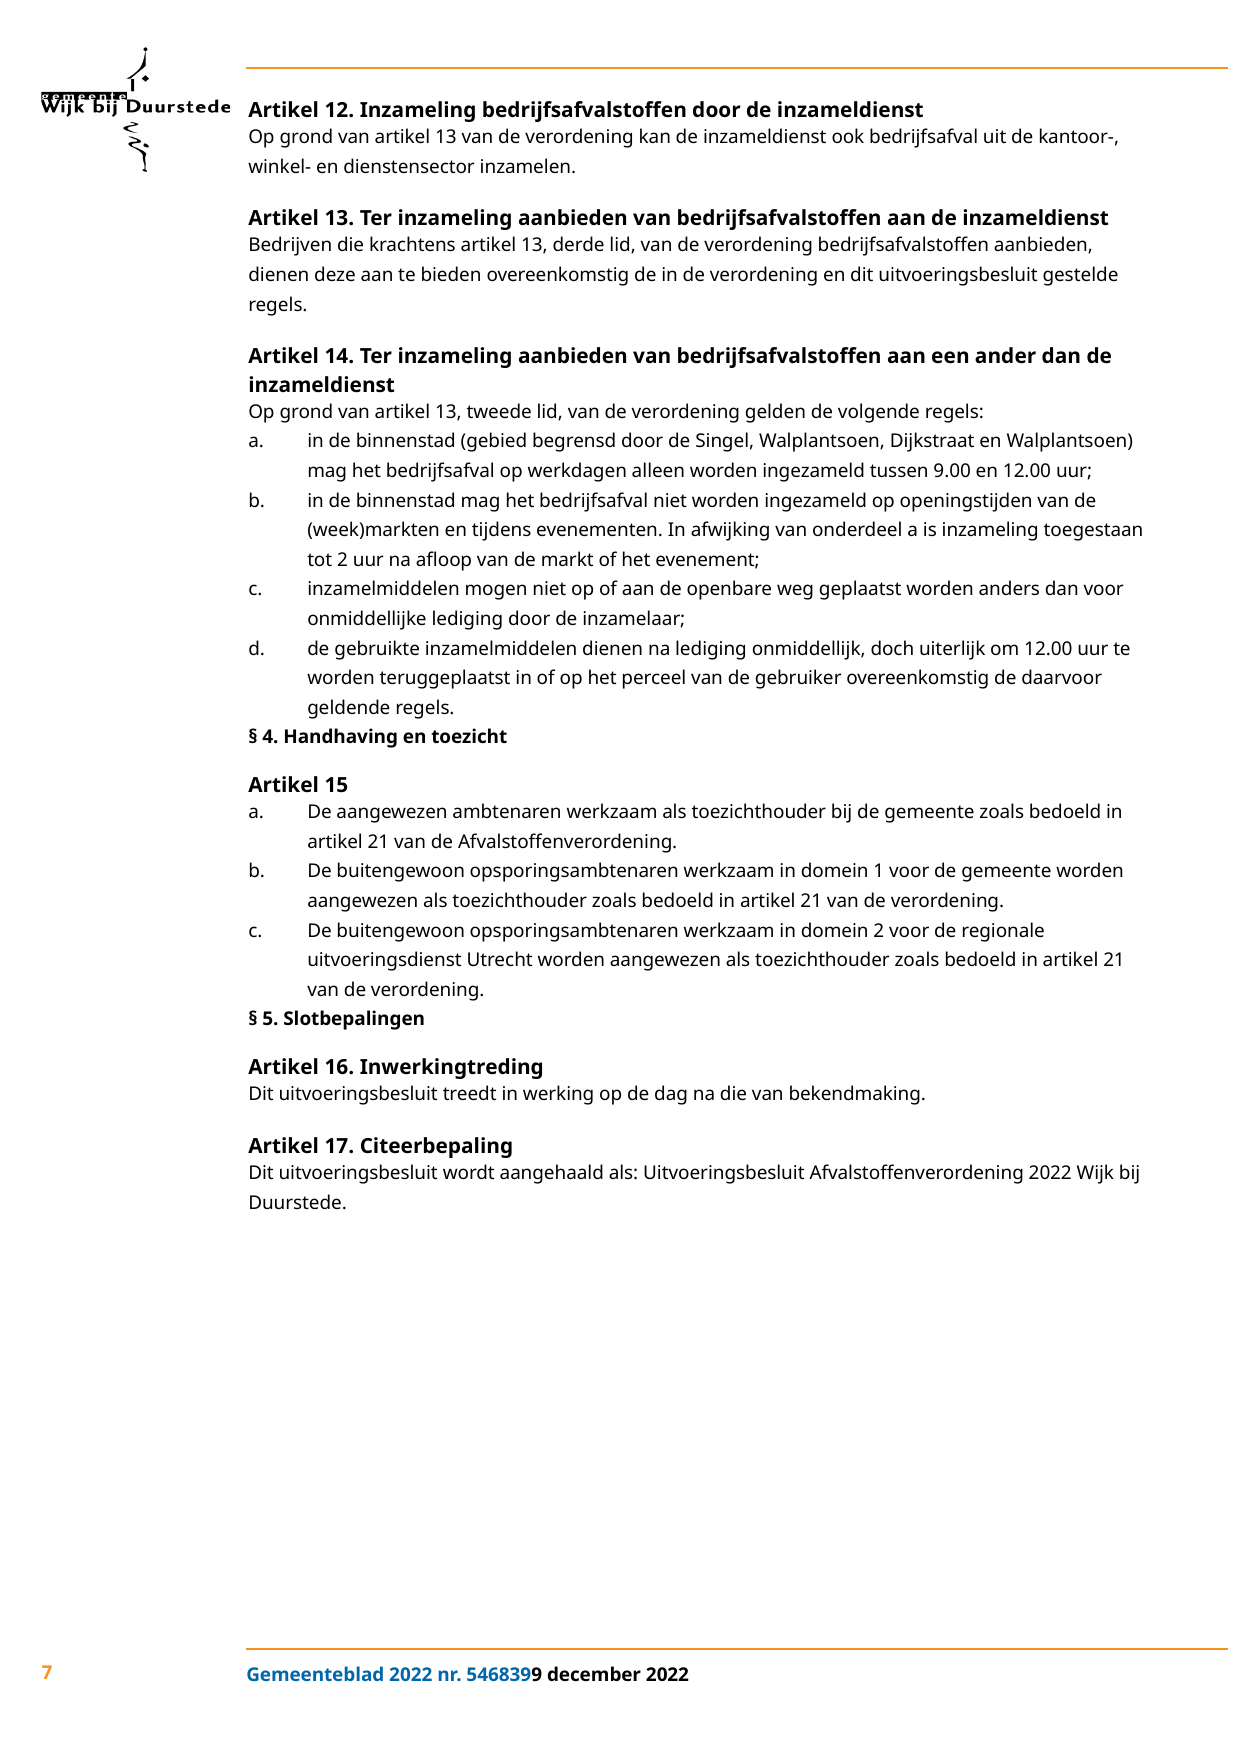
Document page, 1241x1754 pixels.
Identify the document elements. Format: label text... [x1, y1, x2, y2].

picture [41, 47, 231, 172]
text Artikel 16. Inwerkingtreding [248, 1052, 1152, 1081]
text § 5. Slotbepalingen [248, 1006, 1152, 1031]
text Artikel 14. Ter inzameling aanbieden van bedrijfsafvalstoffen aan een ander dan de inzameldienst [248, 341, 1152, 398]
list inzamelmiddelen mogen niet op of aan de openbare weg geplaatst worden anders dan voor onmiddellijke lediging door de inzamelaar; [248, 576, 1152, 631]
text § 4. Handhaving en toezicht [248, 723, 1152, 749]
text Dit uitvoeringsbesluit treedt in werking op de dag na die van bekendmaking. [248, 1081, 1152, 1106]
text Bedrijven die krachtens artikel 13, derde lid, van de verordening bedrijfsafvalstoffen aanbieden, dienen deze aan te bieden overeenkomstig de in de verordening en dit uitvoeringsbesluit gestelde regels. [248, 232, 1152, 317]
text Dit uitvoeringsbesluit wordt aangehaald als: Uitvoeringsbesluit Afvalstoffenverordening 2022 Wijk bij Duurstede. [248, 1159, 1152, 1215]
text Artikel 17. Citeerbepaling [248, 1131, 1152, 1159]
list in de binnenstad mag het bedrijfsafval niet worden ingezameld op openingstijden van de (week)markten en tijdens evenementen. In afwijking van onderdeel a is inzameling toegestaan tot 2 uur na afloop van de markt of het evenement; [248, 487, 1152, 572]
text Op grond van artikel 13 van de verordening kan de inzameldienst ook bedrijfsafval uit de kantoor-, winkel- en dienstensector inzamelen. [248, 123, 1152, 178]
list De buitengewoon opsporingsambtenaren werkzaam in domein 2 voor de regionale uitvoeringsdienst Utrecht worden aangewezen als toezichthouder zoals bedoeld in artikel 21 van de verordening. [248, 917, 1152, 1002]
text Op grond van artikel 13, tweede lid, van de verordening gelden de volgende regels: [248, 398, 1152, 424]
text Artikel 12. Inzameling bedrijfsafvalstoffen door de inzameldienst [248, 95, 1152, 123]
list de gebruikte inzamelmiddelen dienen na lediging onmiddellijk, doch uiterlijk om 12.00 uur te worden teruggeplaatst in of op het perceel van de gebruiker overeenkomstig de daarvoor geldende regels. [248, 635, 1152, 720]
list De buitengewoon opsporingsambtenaren werkzaam in domein 1 voor de gemeente worden aangewezen als toezichthouder zoals bedoeld in artikel 21 van de verordening. [248, 858, 1152, 913]
list in de binnenstad (gebied begrensd door de Singel, Walplantsoen, Dijkstraat en Walplantsoen) mag het bedrijfsafval op werkdagen alleen worden ingezameld tussen 9.00 en 12.00 uur; [248, 428, 1152, 483]
text Artikel 15 [248, 770, 1152, 798]
text Artikel 13. Ter inzameling aanbieden van bedrijfsafvalstoffen aan de inzameldienst [248, 203, 1152, 232]
list De aangewezen ambtenaren werkzaam als toezichthouder bij de gemeente zoals bedoeld in artikel 21 van de Afvalstoffenverordening. [248, 798, 1152, 854]
